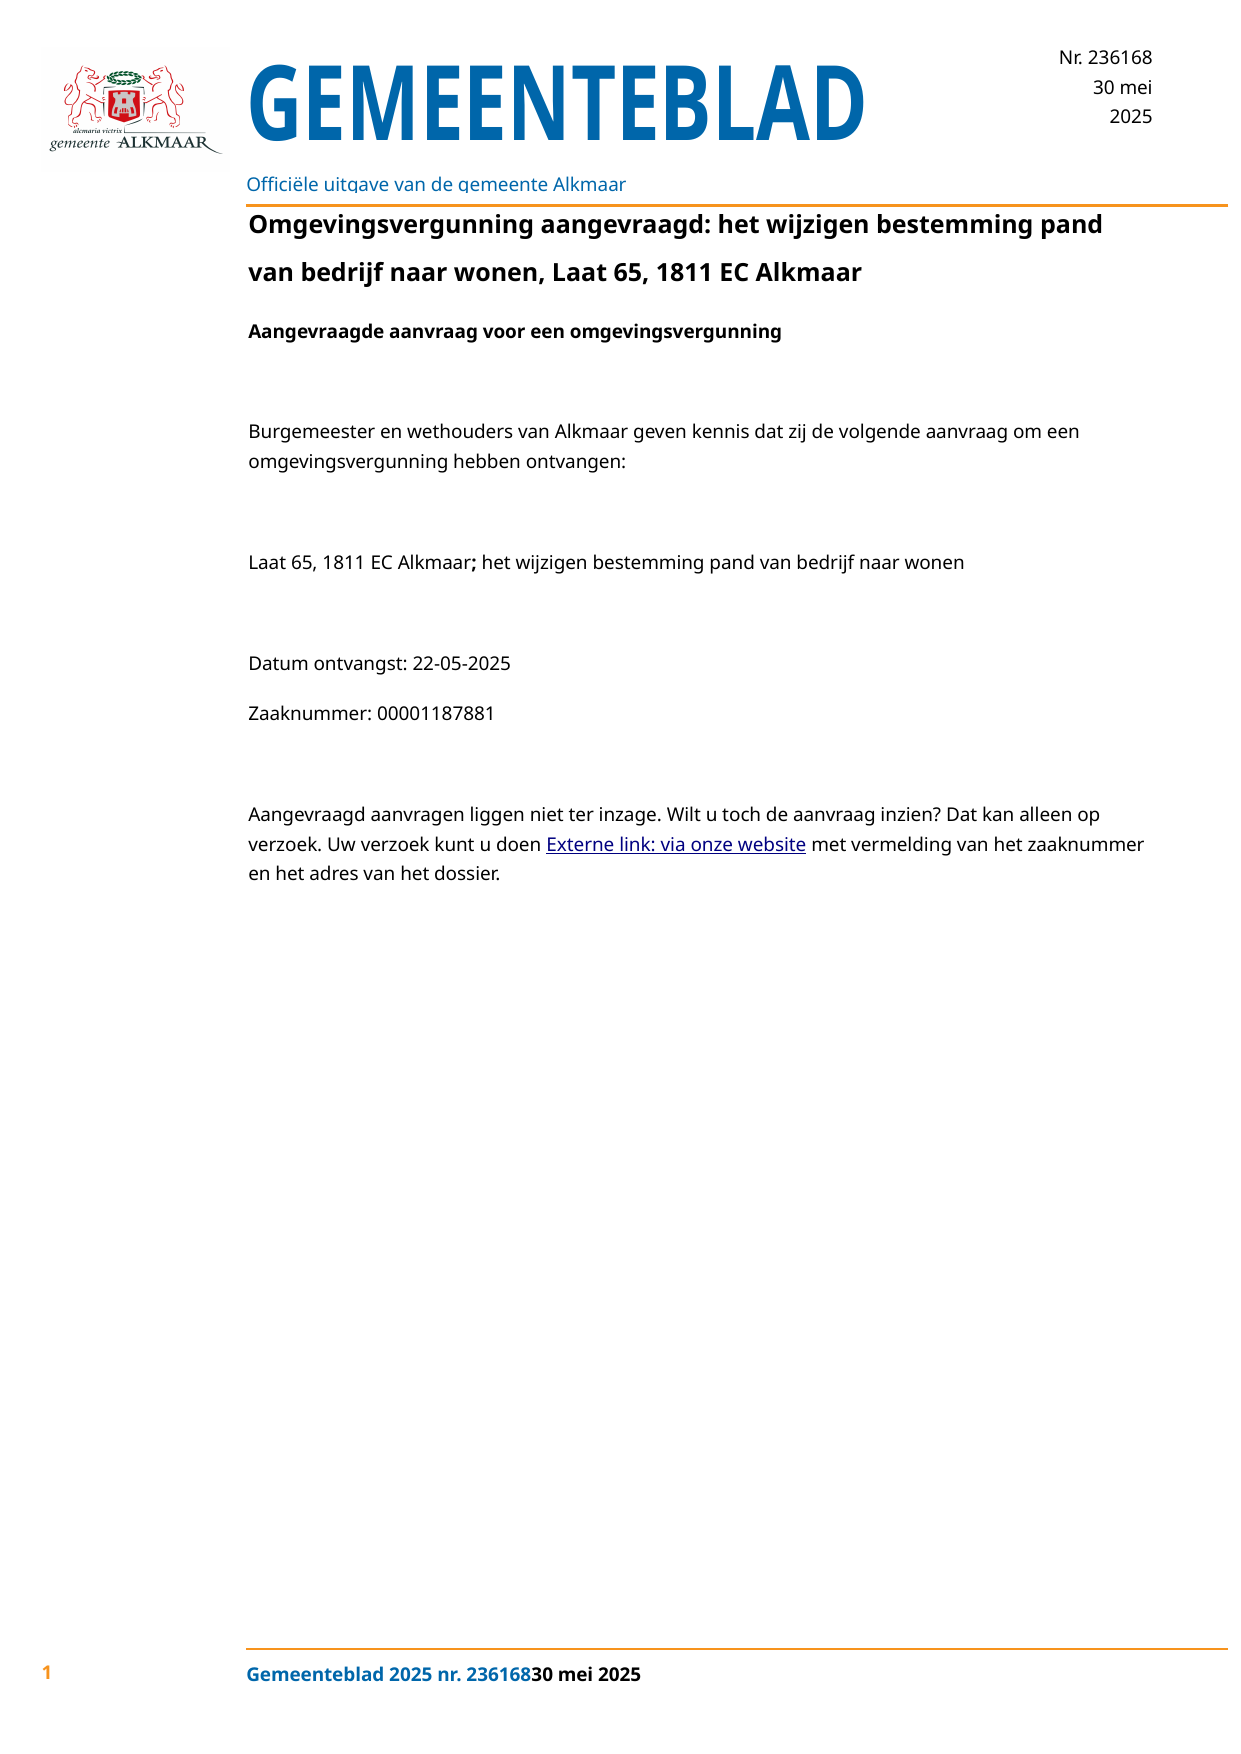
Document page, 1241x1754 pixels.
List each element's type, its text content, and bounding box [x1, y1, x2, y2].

text Aangevraagd aanvragen liggen niet ter inzage. Wilt u toch de aanvraag inzien? Dat kan alleen op verzoek. Uw verzoek kunt u doen Externe link: via onze website met vermelding van het zaaknummer en het adres van het dossier. [248, 801, 1152, 886]
text Laat 65, 1811 EC Alkmaar; het wijzigen bestemming pand van bedrijf naar wonen [248, 549, 1152, 575]
text Omgevingsvergunning aangevraagd: het wijzigen bestemming pand van bedrijf naar wonen, Laat 65, 1811 EC Alkmaar [248, 207, 1152, 288]
text Datum ontvangst: 22-05-2025 [248, 650, 1152, 676]
text Zaaknummer: 00001187881 [248, 700, 1152, 726]
text Aangevraagde aanvraag voor een omgevingsvergunning [248, 318, 1152, 344]
picture [41, 47, 231, 172]
text Burgemeester en wethouders van Alkmaar geven kennis dat zij de volgende aanvraag om een omgevingsvergunning hebben ontvangen: [248, 419, 1152, 474]
